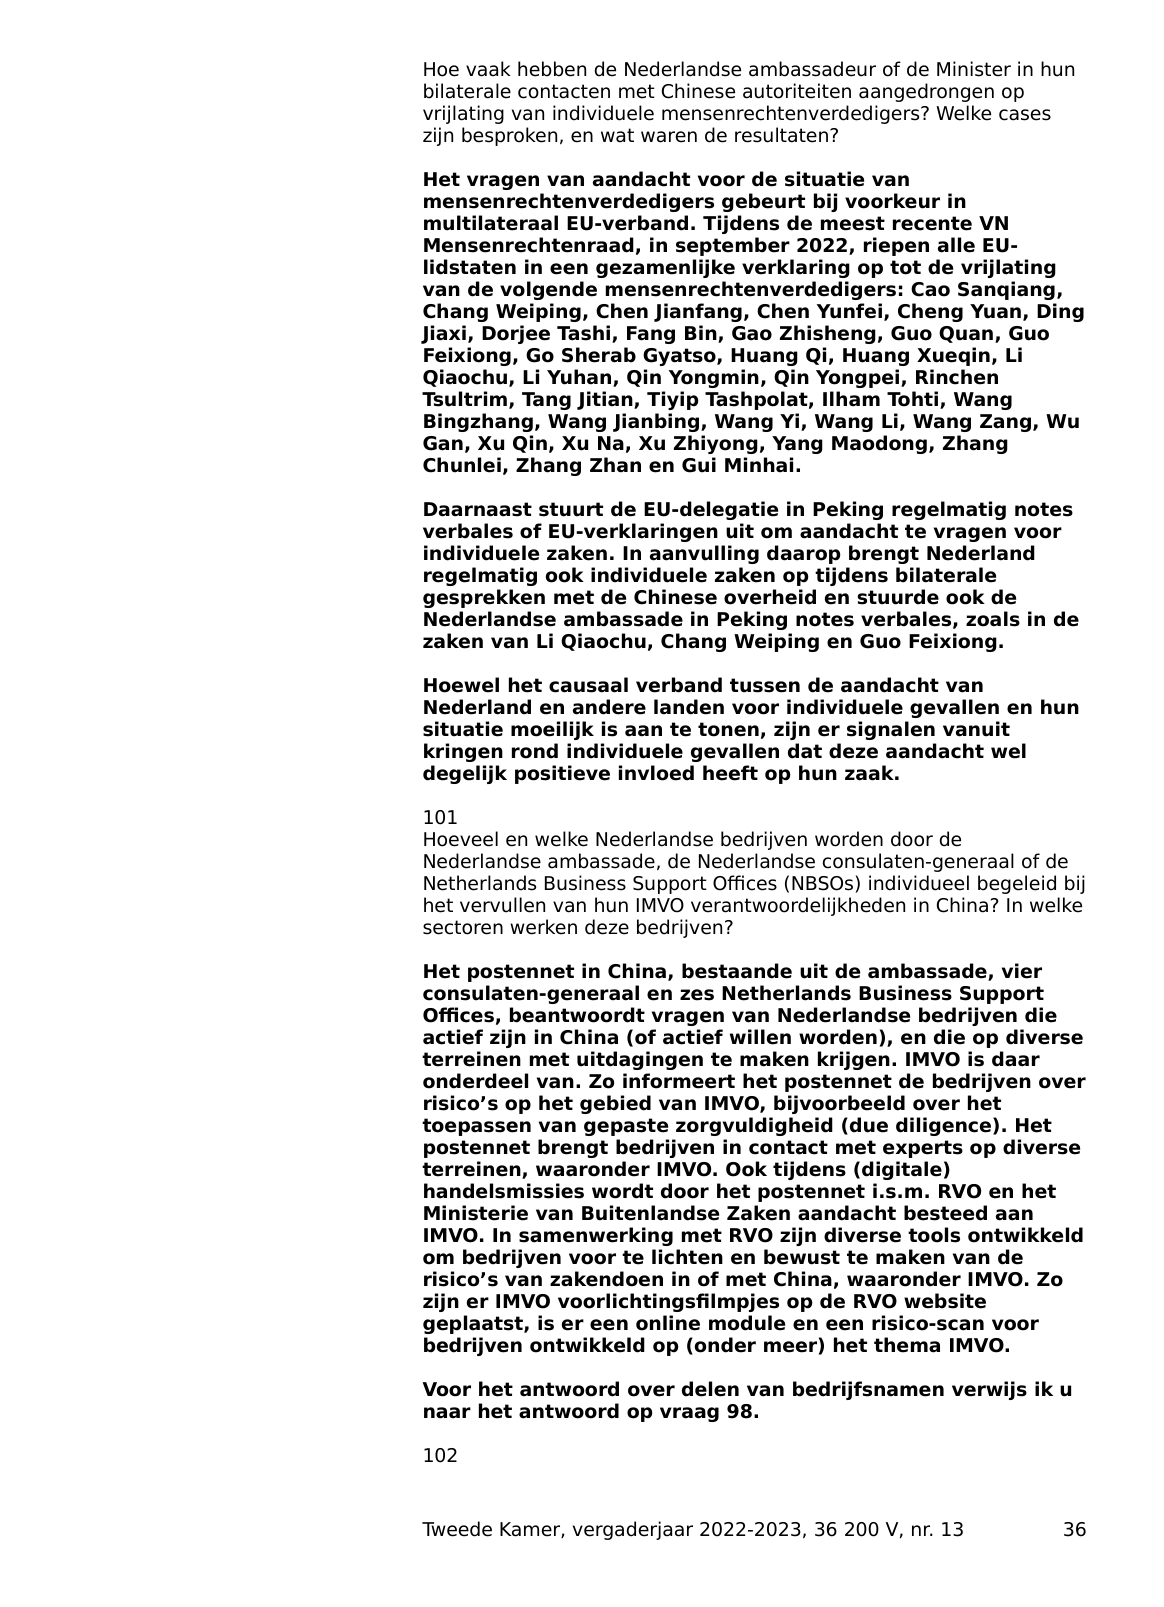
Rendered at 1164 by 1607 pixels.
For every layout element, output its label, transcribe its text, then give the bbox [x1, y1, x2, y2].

text Daarnaast stuurt de EU-delegatie in Peking regelmatig notes verbales of EU-verklaringen uit om aandacht te vragen voor individuele zaken. In aanvulling daarop brengt Nederland regelmatig ook individuele zaken op tijdens bilaterale gesprekken met de Chinese overheid en stuurde ook de Nederlandse ambassade in Peking notes verbales, zoals in de zaken van Li Qiaochu, Chang Weiping en Guo Feixiong. [422, 499, 1087, 653]
text Hoewel het causaal verband tussen de aandacht van Nederland en andere landen voor individuele gevallen en hun situatie moeilijk is aan te tonen, zijn er signalen vanuit kringen rond individuele gevallen dat deze aandacht wel degelijk positieve invloed heeft op hun zaak. [422, 675, 1087, 785]
text Voor het antwoord over delen van bedrijfsnamen verwijs ik u naar het antwoord op vraag 98. [422, 1379, 1087, 1423]
text 102 [422, 1445, 1087, 1467]
text Het postennet in China, bestaande uit de ambassade, vier consulaten-generaal en zes Netherlands Business Support Offices, beantwoordt vragen van Nederlandse bedrijven die actief zijn in China (of actief willen worden), en die op diverse terreinen met uitdagingen te maken krijgen. IMVO is daar onderdeel van. Zo informeert het postennet de bedrijven over risico’s op het gebied van IMVO, bijvoorbeeld over het toepassen van gepaste zorgvuldigheid (due diligence). Het postennet brengt bedrijven in contact met experts op diverse terreinen, waaronder IMVO. Ook tijdens (digitale) handelsmissies wordt door het postennet i.s.m. RVO en het Ministerie van Buitenlandse Zaken aandacht besteed aan IMVO. In samenwerking met RVO zijn diverse tools ontwikkeld om bedrijven voor te lichten en bewust te maken van de risico’s van zakendoen in of met China, waaronder IMVO. Zo zijn er IMVO voorlichtingsfilmpjes op de RVO website geplaatst, is er een online module en een risico-scan voor bedrijven ontwikkeld op (onder meer) het thema IMVO. [422, 961, 1087, 1357]
text Hoeveel en welke Nederlandse bedrijven worden door de Nederlandse ambassade, de Nederlandse consulaten-generaal of de Netherlands Business Support Offices (NBSOs) individueel begeleid bij het vervullen van hun IMVO verantwoordelijkheden in China? In welke sectoren werken deze bedrijven? [422, 829, 1087, 939]
text Hoe vaak hebben de Nederlandse ambassadeur of de Minister in hun bilaterale contacten met Chinese autoriteiten aangedrongen op vrijlating van individuele mensenrechtenverdedigers? Welke cases zijn besproken, en wat waren de resultaten? [422, 59, 1087, 147]
text 101 [422, 807, 1087, 829]
text Het vragen van aandacht voor de situatie van mensenrechtenverdedigers gebeurt bij voorkeur in multilateraal EU-verband. Tijdens de meest recente VN Mensenrechtenraad, in september 2022, riepen alle EU-lidstaten in een gezamenlijke verklaring op tot de vrijlating van de volgende mensenrechtenverdedigers: Cao Sanqiang, Chang Weiping, Chen Jianfang, Chen Yunfei, Cheng Yuan, Ding Jiaxi, Dorjee Tashi, Fang Bin, Gao Zhisheng, Guo Quan, Guo Feixiong, Go Sherab Gyatso, Huang Qi, Huang Xueqin, Li Qiaochu, Li Yuhan, Qin Yongmin, Qin Yongpei, Rinchen Tsultrim, Tang Jitian, Tiyip Tashpolat, Ilham Tohti, Wang Bingzhang, Wang Jianbing, Wang Yi, Wang Li, Wang Zang, Wu Gan, Xu Qin, Xu Na, Xu Zhiyong, Yang Maodong, Zhang Chunlei, Zhang Zhan en Gui Minhai. [422, 169, 1087, 477]
